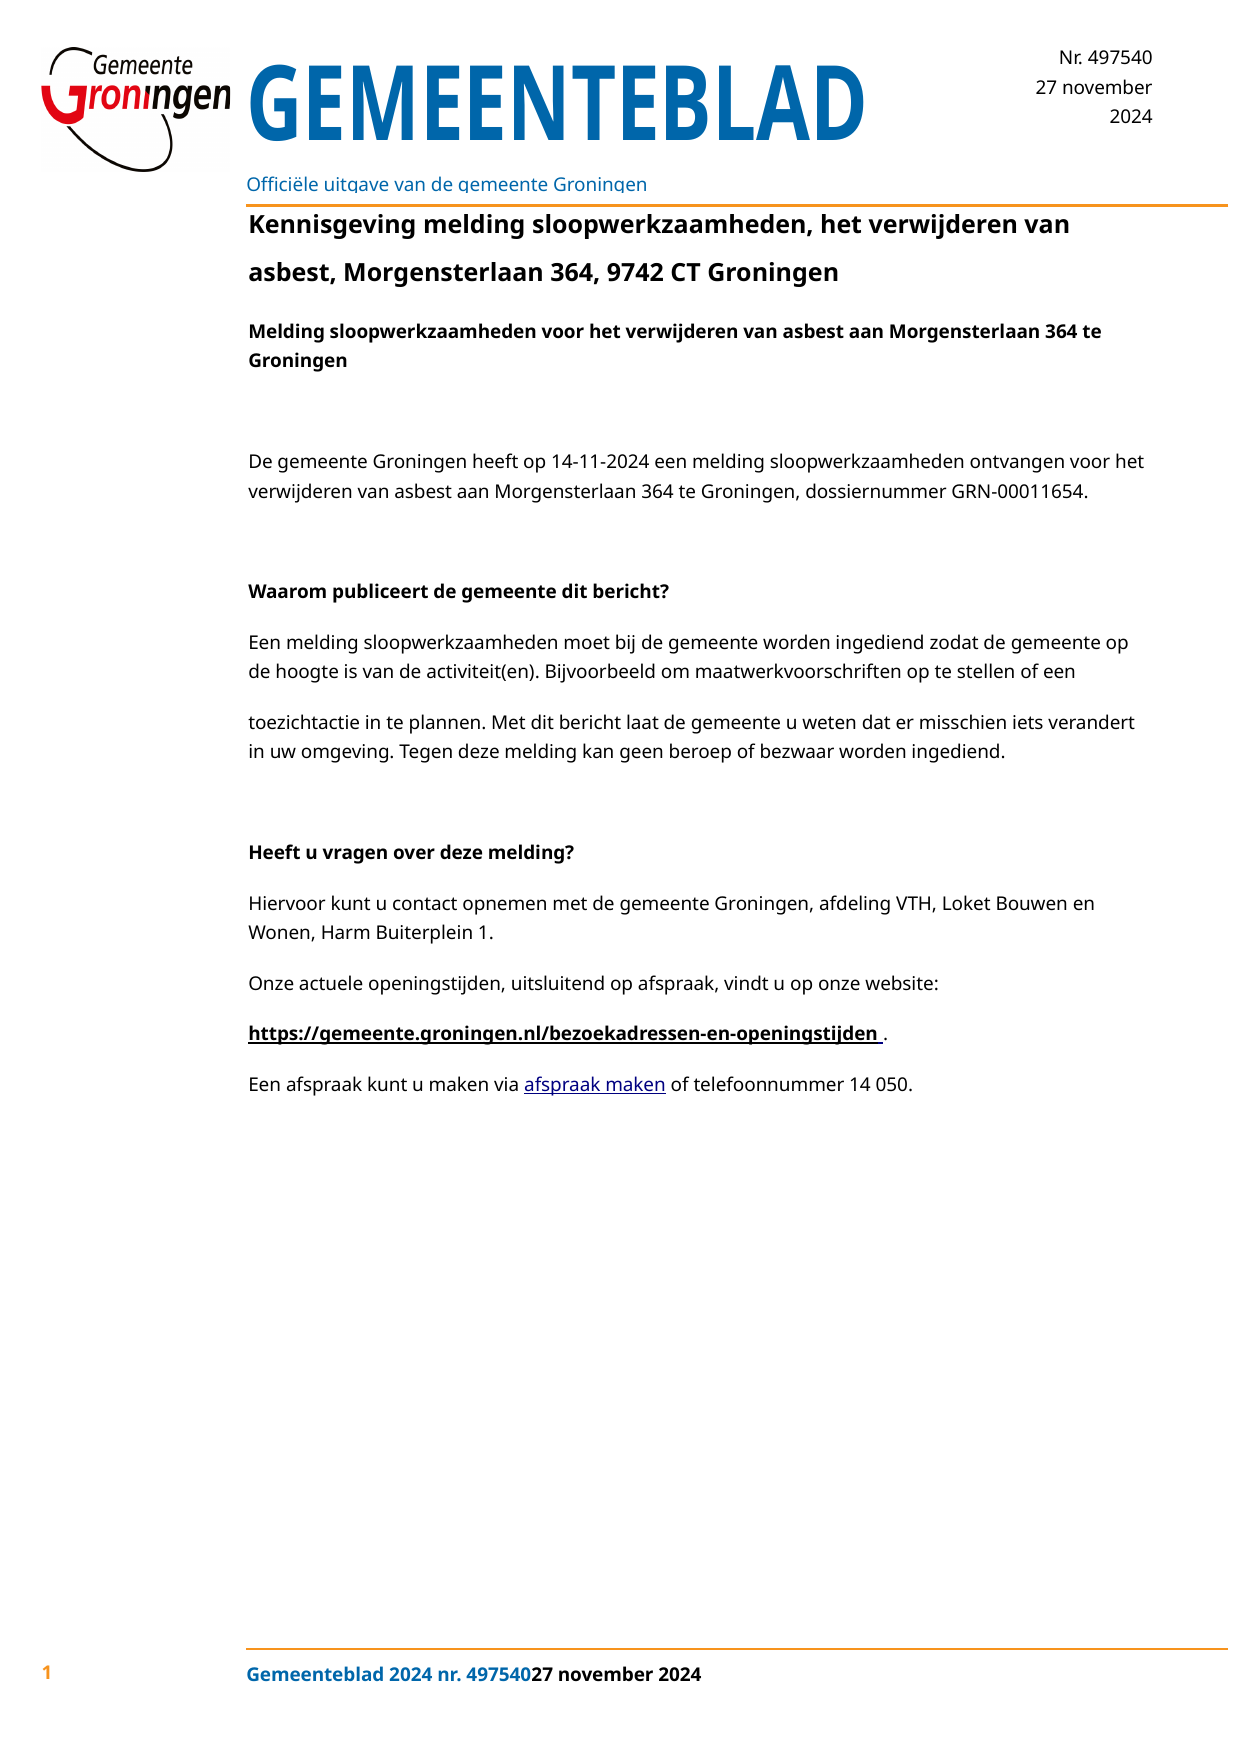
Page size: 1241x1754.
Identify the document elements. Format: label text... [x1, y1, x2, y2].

text Onze actuele openingstijden, uitsluitend op afspraak, vindt u op onze website: [248, 970, 1152, 996]
text Waarom publiceert de gemeente dit bericht? [248, 579, 1152, 604]
text Een melding sloopwerkzaamheden moet bij de gemeente worden ingediend zodat de gemeente op de hoogte is van de activiteit(en). Bijvoorbeeld om maatwerkvoorschriften op te stellen of een [248, 629, 1152, 684]
text Een afspraak kunt u maken via afspraak maken of telefoonnummer 14 050. [248, 1071, 1152, 1097]
text Kennisgeving melding sloopwerkzaamheden, het verwijderen van asbest, Morgensterlaan 364, 9742 CT Groningen [248, 207, 1152, 288]
text De gemeente Groningen heeft op 14-11-2024 een melding sloopwerkzaamheden ontvangen voor het verwijderen van asbest aan Morgensterlaan 364 te Groningen, dossiernummer GRN-00011654. [248, 448, 1152, 504]
picture [41, 47, 231, 172]
text Heeft u vragen over deze melding? [248, 839, 1152, 865]
text https://gemeente.groningen.nl/bezoekadressen-en-openingstijden . [248, 1020, 1152, 1046]
text toezichtactie in te plannen. Met dit bericht laat de gemeente u weten dat er misschien iets verandert in uw omgeving. Tegen deze melding kan geen beroep of bezwaar worden ingediend. [248, 709, 1152, 764]
text Melding sloopwerkzaamheden voor het verwijderen van asbest aan Morgensterlaan 364 te Groningen [248, 318, 1152, 373]
text Hiervoor kunt u contact opnemen met de gemeente Groningen, afdeling VTH, Loket Bouwen en Wonen, Harm Buiterplein 1. [248, 890, 1152, 945]
